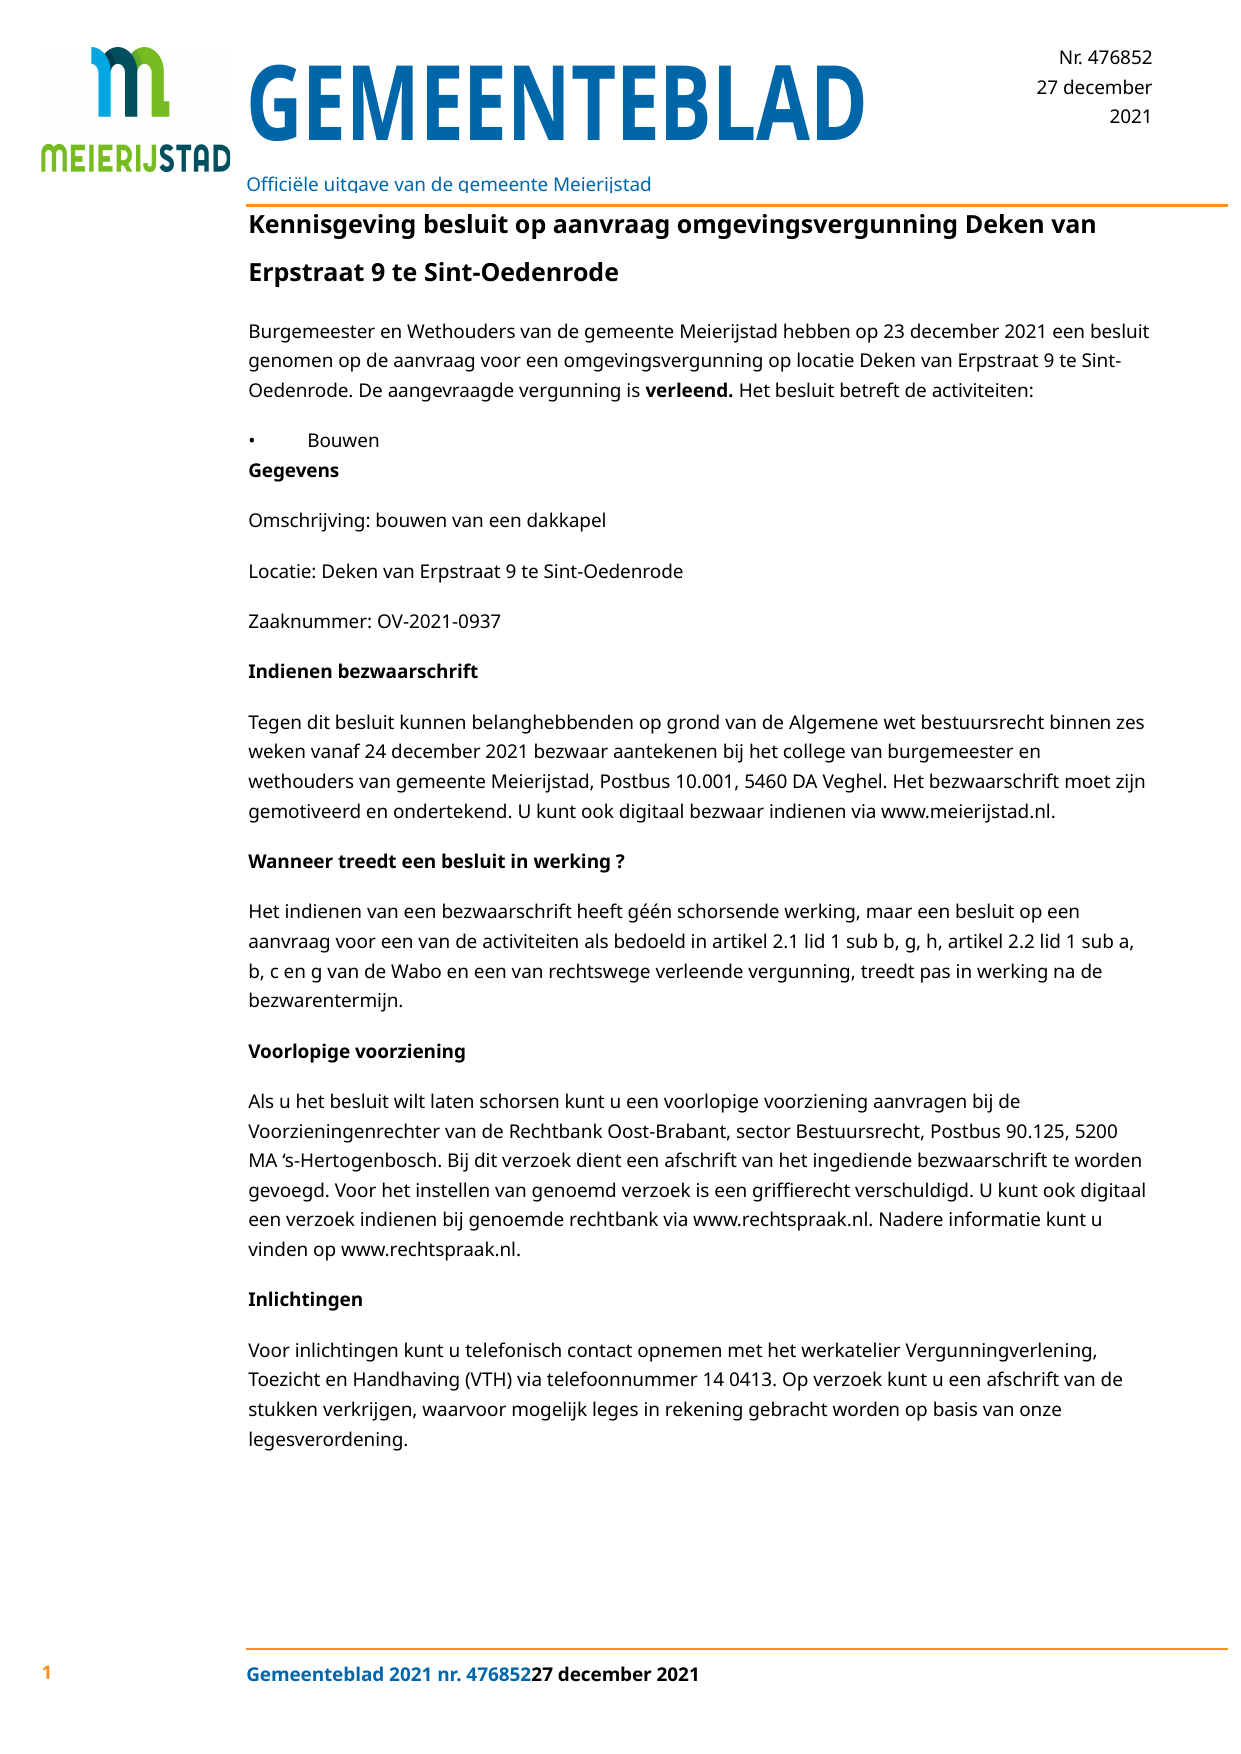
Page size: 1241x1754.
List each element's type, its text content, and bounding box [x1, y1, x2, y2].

text Voorlopige voorziening [248, 1038, 1152, 1064]
text Wanneer treedt een besluit in werking ? [248, 848, 1152, 874]
text Tegen dit besluit kunnen belanghebbenden op grond van de Algemene wet bestuursrecht binnen zes weken vanaf 24 december 2021 bezwaar aantekenen bij het college van burgemeester en wethouders van gemeente Meierijstad, Postbus 10.001, 5460 DA Veghel. Het bezwaarschrift moet zijn gemotiveerd en ondertekend. U kunt ook digitaal bezwaar indienen via www.meierijstad.nl. [248, 709, 1152, 824]
text Burgemeester en Wethouders van de gemeente Meierijstad hebben op 23 december 2021 een besluit genomen op de aanvraag voor een omgevingsvergunning op locatie Deken van Erpstraat 9 te Sint-Oedenrode. De aangevraagde vergunning is verleend. Het besluit betreft de activiteiten: [248, 318, 1152, 403]
text Omschrijving: bouwen van een dakkapel [248, 507, 1152, 533]
picture [41, 47, 231, 172]
text Kennisgeving besluit op aanvraag omgevingsvergunning Deken van Erpstraat 9 te Sint-Oedenrode [248, 207, 1152, 288]
text Gegevens [248, 457, 1152, 483]
text Als u het besluit wilt laten schorsen kunt u een voorlopige voorziening aanvragen bij de Voorzieningenrechter van de Rechtbank Oost-Brabant, sector Bestuursrecht, Postbus 90.125, 5200 MA ‘s-Hertogenbosch. Bij dit verzoek dient een afschrift van het ingediende bezwaarschrift te worden gevoegd. Voor het instellen van genoemd verzoek is een griffierecht verschuldigd. U kunt ook digitaal een verzoek indienen bij genoemde rechtbank via www.rechtspraak.nl. Nadere informatie kunt u vinden op www.rechtspraak.nl. [248, 1088, 1152, 1262]
text Inlichtingen [248, 1287, 1152, 1312]
text Het indienen van een bezwaarschrift heeft géén schorsende werking, maar een besluit op een aanvraag voor een van de activiteiten als bedoeld in artikel 2.1 lid 1 sub b, g, h, artikel 2.2 lid 1 sub a, b, c en g van de Wabo en een van rechtswege verleende vergunning, treedt pas in werking na de bezwarentermijn. [248, 899, 1152, 1013]
text Locatie: Deken van Erpstraat 9 te Sint-Oedenrode [248, 558, 1152, 584]
text Indienen bezwaarschrift [248, 659, 1152, 684]
text Voor inlichtingen kunt u telefonisch contact opnemen met het werkatelier Vergunningverlening, Toezicht en Handhaving (VTH) via telefoonnummer 14 0413. Op verzoek kunt u een afschrift van de stukken verkrijgen, waarvoor mogelijk leges in rekening gebracht worden op basis van onze legesverordening. [248, 1337, 1152, 1452]
text Zaaknummer: OV-2021-0937 [248, 608, 1152, 634]
list Bouwen [248, 427, 1152, 453]
